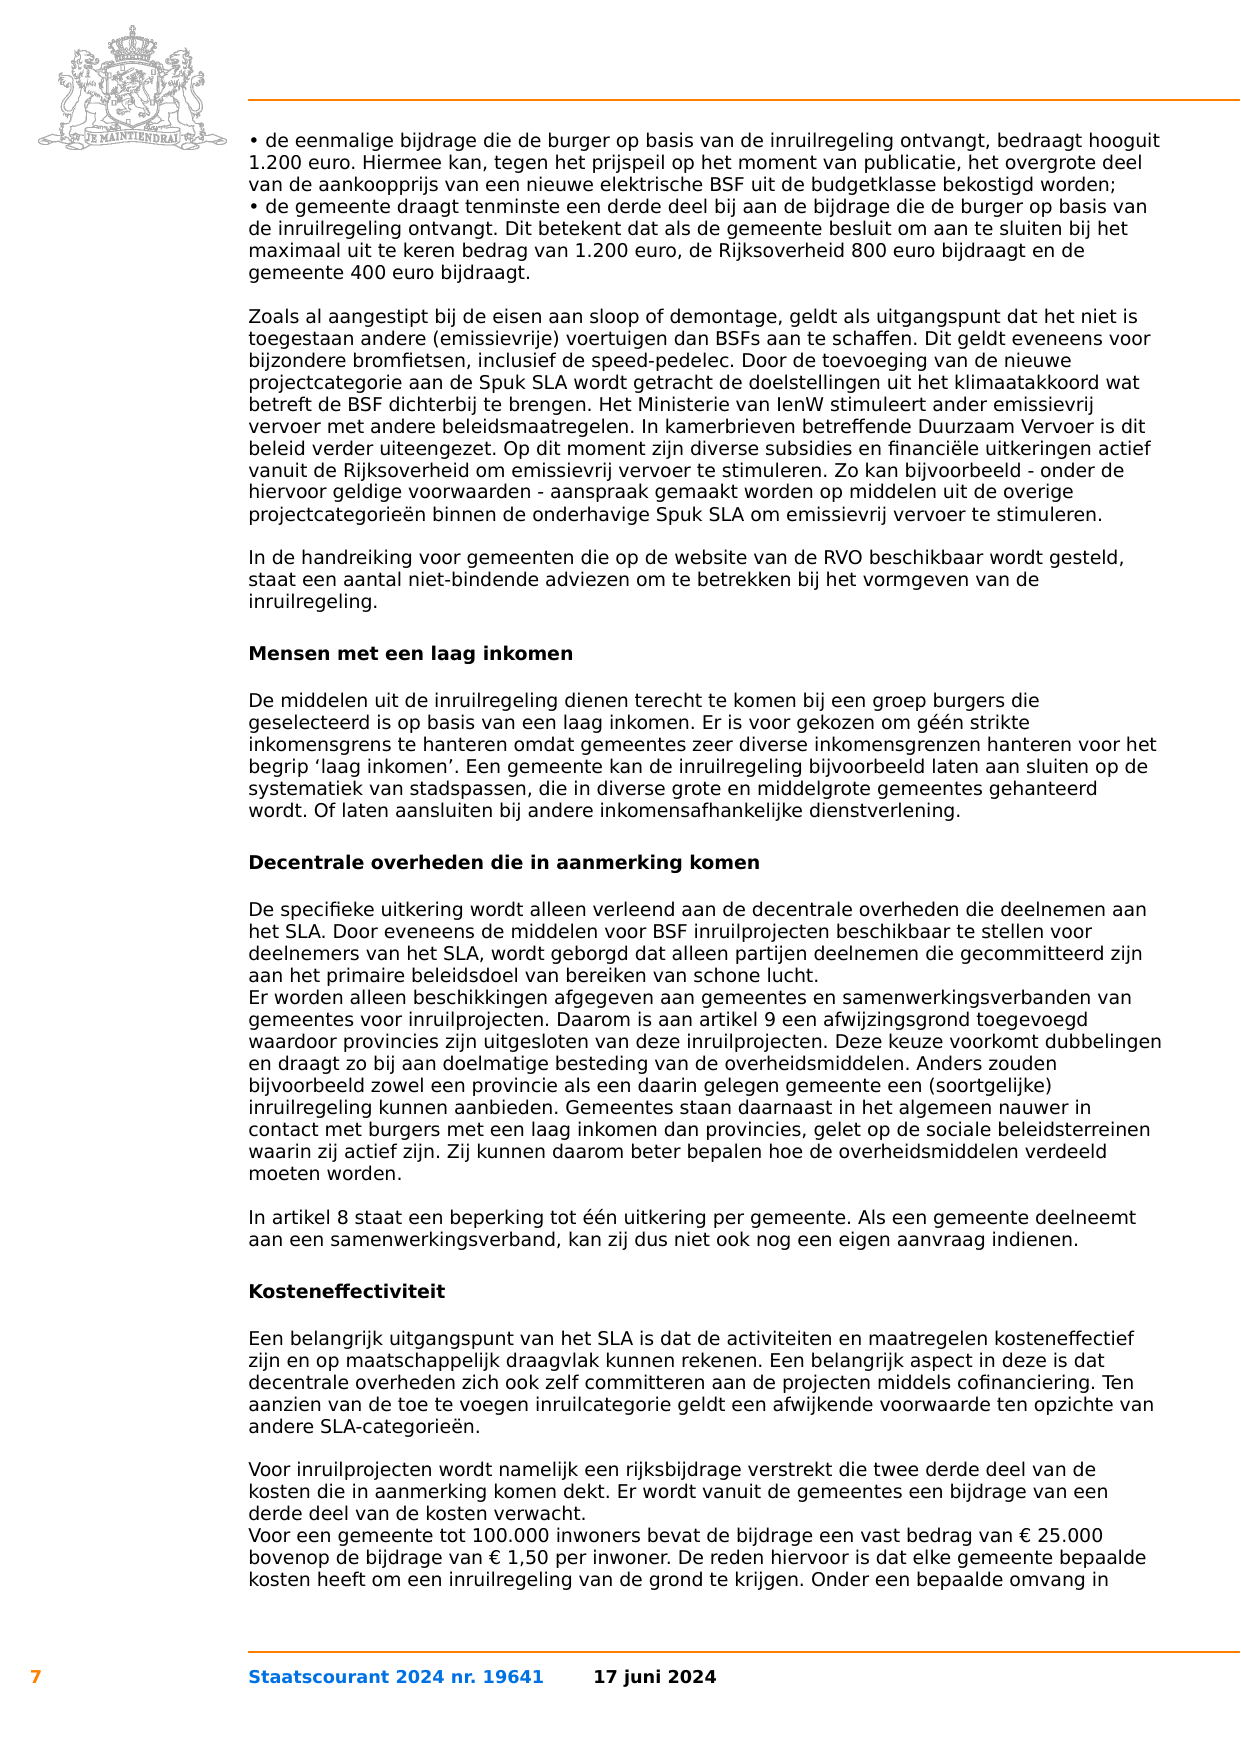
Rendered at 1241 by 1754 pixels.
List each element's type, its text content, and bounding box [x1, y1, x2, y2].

text Voor een gemeente tot 100.000 inwoners bevat de bijdrage een vast bedrag van € 25.000 bovenop de bijdrage van € 1,50 per inwoner. De reden hiervoor is dat elke gemeente bepaalde kosten heeft om een inruilregeling van de grond te krijgen. Onder een bepaalde omvang in [248, 1525, 1163, 1591]
subtitle Decentrale overheden die in aanmerking komen [248, 852, 1163, 874]
text Er worden alleen beschikkingen afgegeven aan gemeentes en samenwerkingsverbanden van gemeentes voor inruilprojecten. Daarom is aan artikel 9 een afwijzingsgrond toegevoegd waardoor provincies zijn uitgesloten van deze inruilprojecten. Deze keuze voorkomt dubbelingen en draagt zo bij aan doelmatige besteding van de overheidsmiddelen. Anders zouden bijvoorbeeld zowel een provincie als een daarin gelegen gemeente een (soortgelijke) inruilregeling kunnen aanbieden. Gemeentes staan daarnaast in het algemeen nauwer in contact met burgers met een laag inkomen dan provincies, gelet op de sociale beleidsterreinen waarin zij actief zijn. Zij kunnen daarom beter bepalen hoe de overheidsmiddelen verdeeld moeten worden. [248, 987, 1163, 1185]
picture [38, 25, 227, 150]
subtitle Kosteneffectiviteit [248, 1281, 1163, 1303]
text De specifieke uitkering wordt alleen verleend aan de decentrale overheden die deelnemen aan het SLA. Door eveneens de middelen voor BSF inruilprojecten beschikbaar te stellen voor deelnemers van het SLA, wordt geborgd dat alleen partijen deelnemen die gecommitteerd zijn aan het primaire beleidsdoel van bereiken van schone lucht. [248, 899, 1163, 987]
text Zoals al aangestipt bij de eisen aan sloop of demontage, geldt als uitgangspunt dat het niet is toegestaan andere (emissievrije) voertuigen dan BSFs aan te schaffen. Dit geldt eveneens voor bijzondere bromfietsen, inclusief de speed-pedelec. Door de toevoeging van de nieuwe projectcategorie aan de Spuk SLA wordt getracht de doelstellingen uit het klimaatakkoord wat betreft de BSF dichterbij te brengen. Het Ministerie van IenW stimuleert ander emissievrij vervoer met andere beleidsmaatregelen. In kamerbrieven betreffende Duurzaam Vervoer is dit beleid verder uiteengezet. Op dit moment zijn diverse subsidies en financiële uitkeringen actief vanuit de Rijksoverheid om emissievrij vervoer te stimuleren. Zo kan bijvoorbeeld - onder de hiervoor geldige voorwaarden - aanspraak gemaakt worden op middelen uit de overige projectcategorieën binnen de onderhavige Spuk SLA om emissievrij vervoer te stimuleren. [248, 306, 1163, 525]
text Een belangrijk uitgangspunt van het SLA is dat de activiteiten en maatregelen kosteneffectief zijn en op maatschappelijk draagvlak kunnen rekenen. Een belangrijk aspect in deze is dat decentrale overheden zich ook zelf committeren aan de projecten middels cofinanciering. Ten aanzien van de toe te voegen inruilcategorie geldt een afwijkende voorwaarde ten opzichte van andere SLA-categorieën. [248, 1328, 1163, 1437]
text Voor inruilprojecten wordt namelijk een rijksbijdrage verstrekt die twee derde deel van de kosten die in aanmerking komen dekt. Er wordt vanuit de gemeentes een bijdrage van een derde deel van de kosten verwacht. [248, 1459, 1163, 1525]
text De middelen uit de inruilregeling dienen terecht te komen bij een groep burgers die geselecteerd is op basis van een laag inkomen. Er is voor gekozen om géén strikte inkomensgrens te hanteren omdat gemeentes zeer diverse inkomensgrenzen hanteren voor het begrip ‘laag inkomen’. Een gemeente kan de inruilregeling bijvoorbeeld laten aan sluiten op de systematiek van stadspassen, die in diverse grote en middelgrote gemeentes gehanteerd wordt. Of laten aansluiten bij andere inkomensafhankelijke dienstverlening. [248, 690, 1163, 822]
text In de handreiking voor gemeenten die op de website van de RVO beschikbaar wordt gesteld, staat een aantal niet-bindende adviezen om te betrekken bij het vormgeven van de inruilregeling. [248, 547, 1163, 613]
text • de eenmalige bijdrage die de burger op basis van de inruilregeling ontvangt, bedraagt hooguit 1.200 euro. Hiermee kan, tegen het prijspeil op het moment van publicatie, het overgrote deel van de aankoopprijs van een nieuwe elektrische BSF uit de budgetklasse bekostigd worden; [248, 130, 1163, 196]
text In artikel 8 staat een beperking tot één uitkering per gemeente. Als een gemeente deelneemt aan een samenwerkingsverband, kan zij dus niet ook nog een eigen aanvraag indienen. [248, 1207, 1163, 1251]
subtitle Mensen met een laag inkomen [248, 643, 1163, 665]
text • de gemeente draagt tenminste een derde deel bij aan de bijdrage die de burger op basis van de inruilregeling ontvangt. Dit betekent dat als de gemeente besluit om aan te sluiten bij het maximaal uit te keren bedrag van 1.200 euro, de Rijksoverheid 800 euro bijdraagt en de gemeente 400 euro bijdraagt. [248, 196, 1163, 284]
